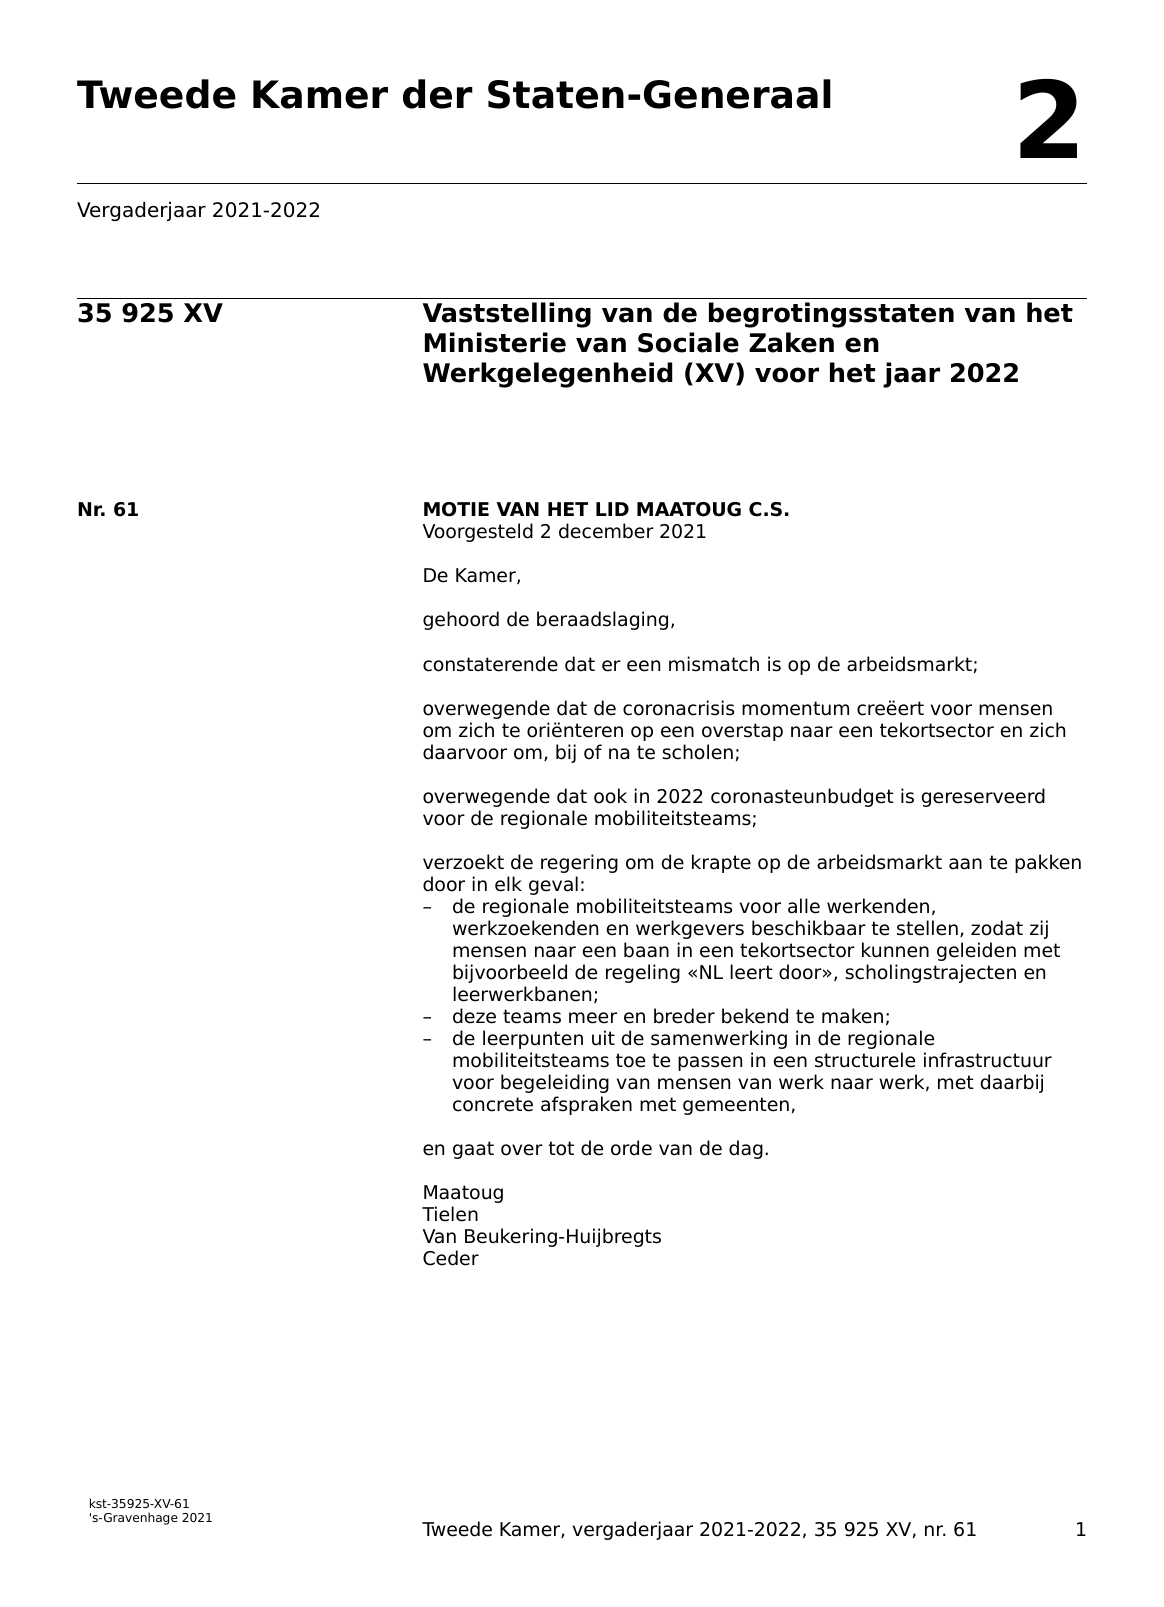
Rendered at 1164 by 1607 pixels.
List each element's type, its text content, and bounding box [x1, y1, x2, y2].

text Voorgesteld 2 december 2021 [422, 521, 1087, 543]
text Ceder [422, 1248, 1087, 1270]
table_cell Vergaderjaar 2021-2022 [77, 184, 1087, 298]
subtitle Nr. 61 MOTIE VAN HET LID MAATOUG C.S. [77, 499, 1087, 521]
text gehoord de beraadslaging, [422, 609, 1087, 631]
text constaterende dat er een mismatch is op de arbeidsmarkt; [422, 653, 1087, 676]
text 's-Gravenhage 2021 [88, 1511, 323, 1525]
text verzoekt de regering om de krapte op de arbeidsmarkt aan te pakken door in elk geval: [422, 852, 1087, 896]
text en gaat over tot de orde van de dag. [422, 1138, 1087, 1160]
text overwegende dat de coronacrisis momentum creëert voor mensen om zich te oriënteren op een overstap naar een tekortsector en zich daarvoor om, bij of na te scholen; [422, 698, 1087, 764]
text kst-35925-XV-61 [88, 1497, 323, 1511]
text Van Beukering-Huijbregts [422, 1226, 1087, 1248]
text – de regionale mobiliteitsteams voor alle werkenden, werkzoekenden en werkgevers beschikbaar te stellen, zodat zij mensen naar een baan in een tekortsector kunnen geleiden met bijvoorbeeld de regeling «NL leert door», scholingstrajecten en leerwerkbanen; [422, 896, 1087, 1006]
text Tielen [422, 1204, 1087, 1226]
table_header Tweede Kamer der Staten-Generaal [77, 59, 886, 183]
subtitle 35 925 XV Vaststelling van de begrotingsstaten van het Ministerie van Sociale Zaken en Werkgelegenheid (XV) voor het jaar 2022 [77, 299, 1087, 388]
text overwegende dat ook in 2022 coronasteunbudget is gereserveerd voor de regionale mobiliteitsteams; [422, 786, 1087, 830]
text – deze teams meer en breder bekend te maken; [422, 1006, 1087, 1028]
text – de leerpunten uit de samenwerking in de regionale mobiliteitsteams toe te passen in een structurele infrastructuur voor begeleiding van mensen van werk naar werk, met daarbij concrete afspraken met gemeenten, [422, 1028, 1087, 1116]
text Maatoug [422, 1182, 1087, 1204]
table_header 2 [886, 59, 1087, 183]
text De Kamer, [422, 565, 1087, 587]
